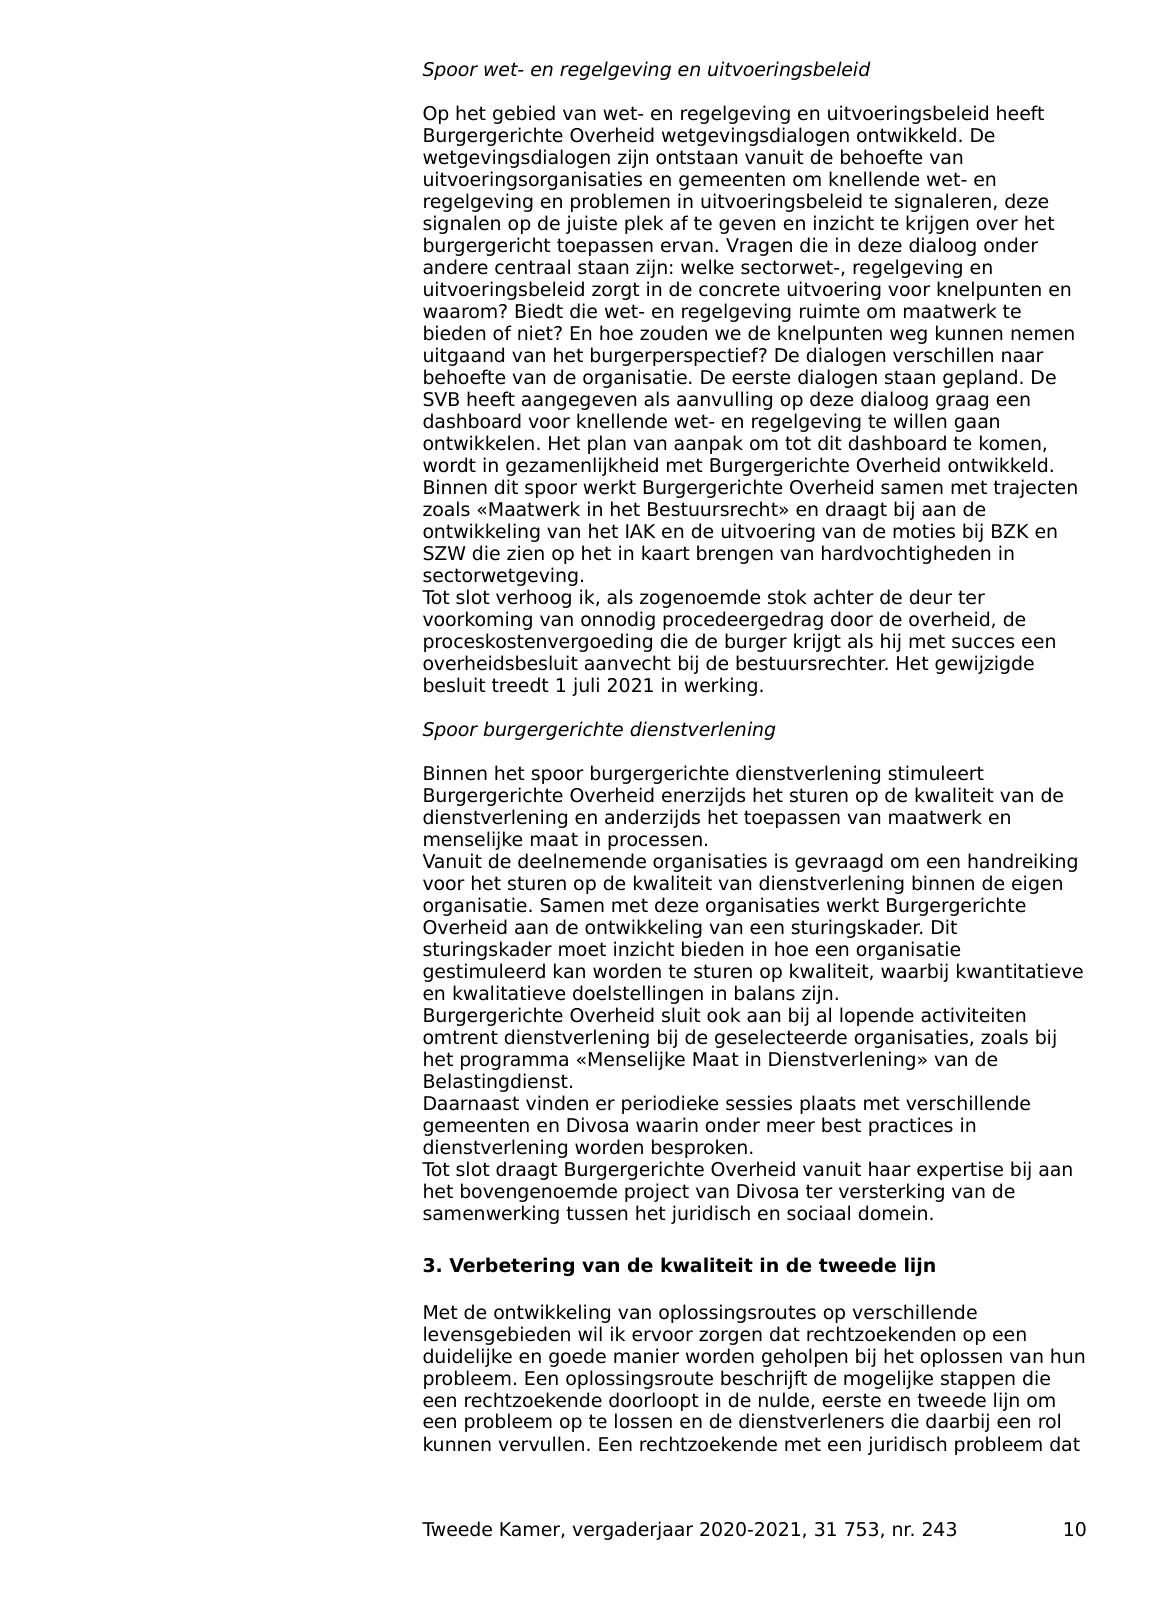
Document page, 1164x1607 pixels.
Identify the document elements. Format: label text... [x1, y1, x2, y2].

subtitle 3. Verbetering van de kwaliteit in de tweede lijn [422, 1254, 1087, 1277]
text Met de ontwikkeling van oplossingsroutes op verschillende levensgebieden wil ik ervoor zorgen dat rechtzoekenden op een duidelijke en goede manier worden geholpen bij het oplossen van hun probleem. Een oplossingsroute beschrijft de mogelijke stappen die een rechtzoekende doorloopt in de nulde, eerste en tweede lijn om een probleem op te lossen en de dienstverleners die daarbij een rol kunnen vervullen. Een rechtzoekende met een juridisch probleem dat [422, 1302, 1087, 1455]
text Daarnaast vinden er periodieke sessies plaats met verschillende gemeenten en Divosa waarin onder meer best practices in dienstverlening worden besproken. [422, 1093, 1087, 1159]
text Op het gebied van wet- en regelgeving en uitvoeringsbeleid heeft Burgergerichte Overheid wetgevingsdialogen ontwikkeld. De wetgevingsdialogen zijn ontstaan vanuit de behoefte van uitvoeringsorganisaties en gemeenten om knellende wet- en regelgeving en problemen in uitvoeringsbeleid te signaleren, deze signalen op de juiste plek af te geven en inzicht te krijgen over het burgergericht toepassen ervan. Vragen die in deze dialoog onder andere centraal staan zijn: welke sectorwet-, regelgeving en uitvoeringsbeleid zorgt in de concrete uitvoering voor knelpunten en waarom? Biedt die wet- en regelgeving ruimte om maatwerk te bieden of niet? En hoe zouden we de knelpunten weg kunnen nemen uitgaand van het burgerperspectief? De dialogen verschillen naar behoefte van de organisatie. De eerste dialogen staan gepland. De SVB heeft aangegeven als aanvulling op deze dialoog graag een dashboard voor knellende wet- en regelgeving te willen gaan ontwikkelen. Het plan van aanpak om tot dit dashboard te komen, wordt in gezamenlijkheid met Burgergerichte Overheid ontwikkeld. [422, 103, 1087, 477]
subtitle Spoor burgergerichte dienstverlening [422, 719, 1087, 741]
text Tot slot verhoog ik, als zogenoemde stok achter de deur ter voorkoming van onnodig procedeergedrag door de overheid, de proceskostenvergoeding die de burger krijgt als hij met succes een overheidsbesluit aanvecht bij de bestuursrechter. Het gewijzigde besluit treedt 1 juli 2021 in werking. [422, 587, 1087, 697]
text Binnen dit spoor werkt Burgergerichte Overheid samen met trajecten zoals «Maatwerk in het Bestuursrecht» en draagt bij aan de ontwikkeling van het IAK en de uitvoering van de moties bij BZK en SZW die zien op het in kaart brengen van hardvochtigheden in sectorwetgeving. [422, 477, 1087, 587]
text Tot slot draagt Burgergerichte Overheid vanuit haar expertise bij aan het bovengenoemde project van Divosa ter versterking van de samenwerking tussen het juridisch en sociaal domein. [422, 1159, 1087, 1224]
subtitle Spoor wet- en regelgeving en uitvoeringsbeleid [422, 59, 1087, 81]
text Binnen het spoor burgergerichte dienstverlening stimuleert Burgergerichte Overheid enerzijds het sturen op de kwaliteit van de dienstverlening en anderzijds het toepassen van maatwerk en menselijke maat in processen. [422, 763, 1087, 851]
text Vanuit de deelnemende organisaties is gevraagd om een handreiking voor het sturen op de kwaliteit van dienstverlening binnen de eigen organisatie. Samen met deze organisaties werkt Burgergerichte Overheid aan de ontwikkeling van een sturingskader. Dit sturingskader moet inzicht bieden in hoe een organisatie gestimuleerd kan worden te sturen op kwaliteit, waarbij kwantitatieve en kwalitatieve doelstellingen in balans zijn. [422, 851, 1087, 1005]
text Burgergerichte Overheid sluit ook aan bij al lopende activiteiten omtrent dienstverlening bij de geselecteerde organisaties, zoals bij het programma «Menselijke Maat in Dienstverlening» van de Belastingdienst. [422, 1005, 1087, 1093]
